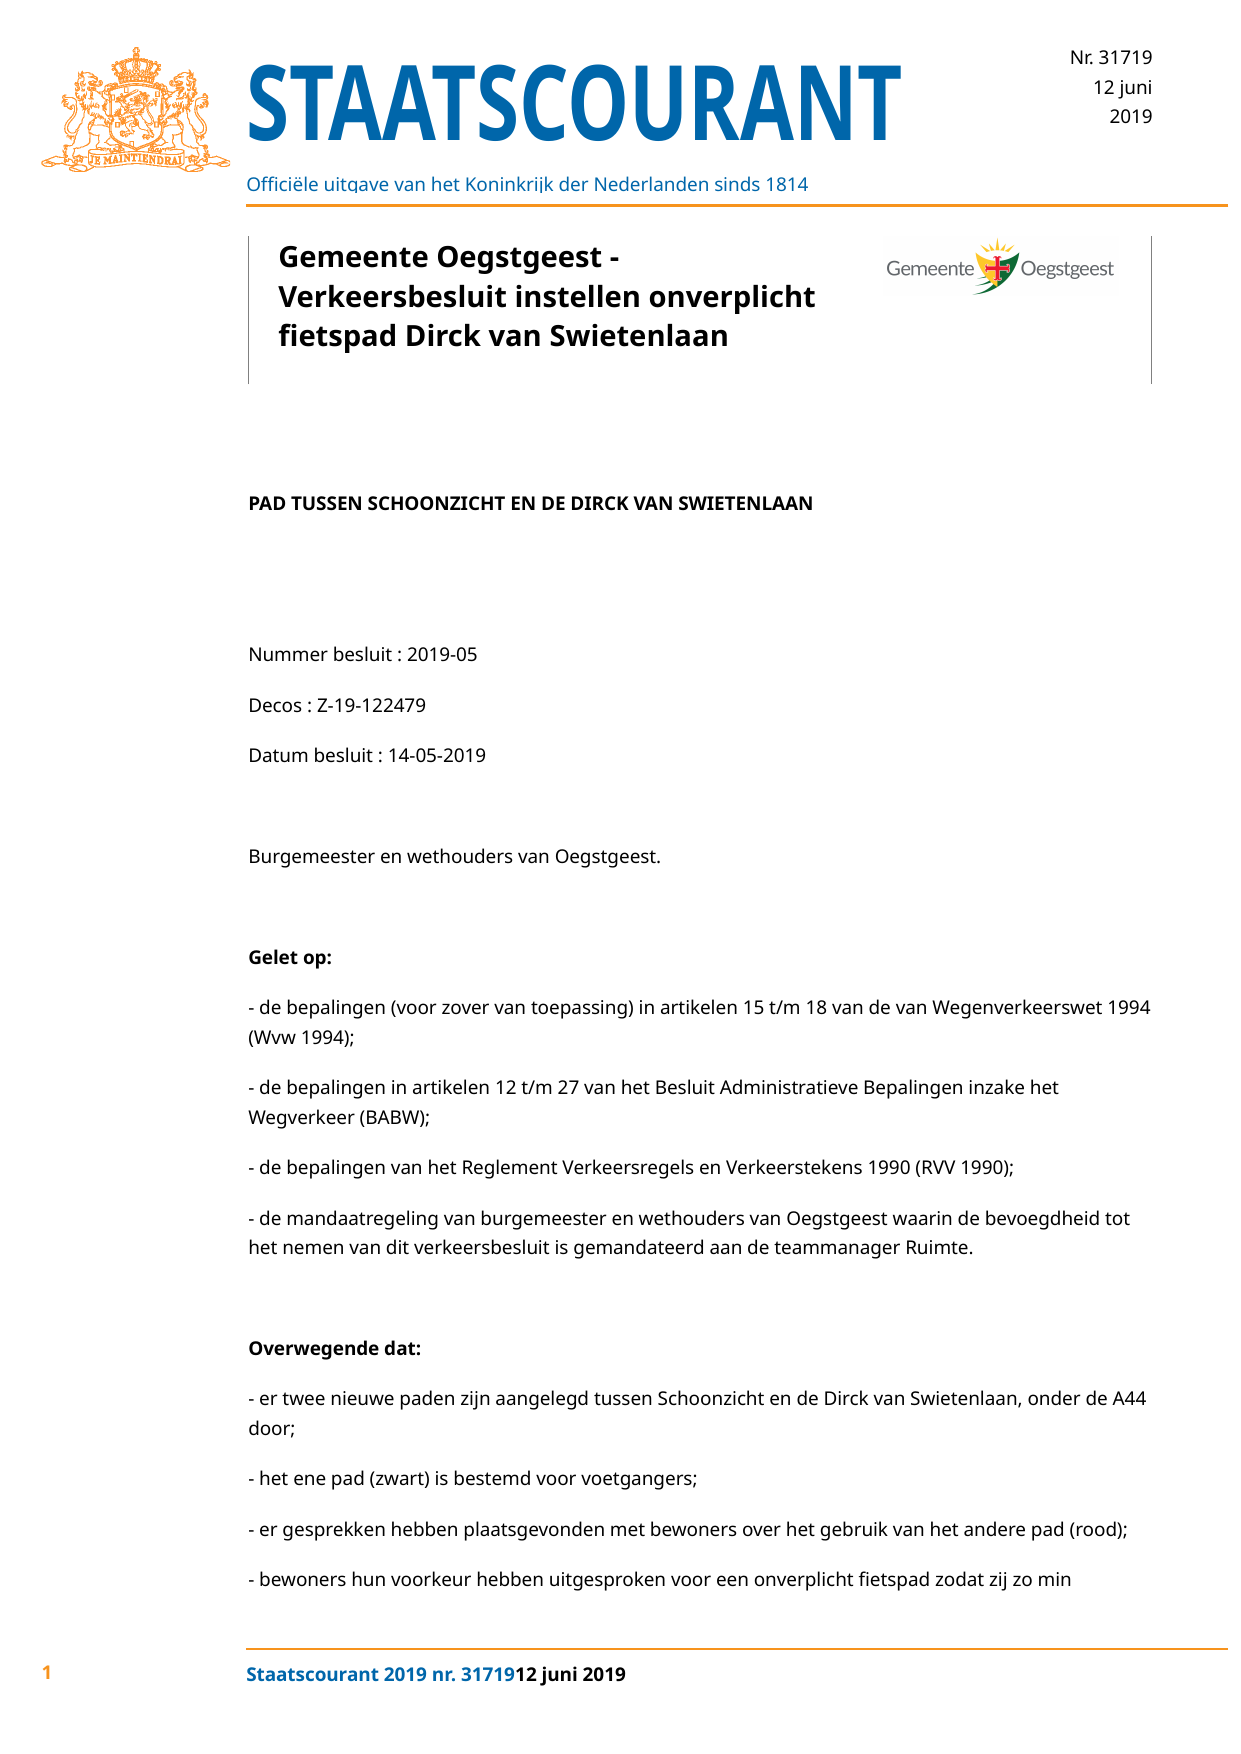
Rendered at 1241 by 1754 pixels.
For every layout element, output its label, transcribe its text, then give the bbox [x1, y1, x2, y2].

text Gelet op: [248, 944, 1152, 969]
picture [882, 236, 1119, 296]
text - er twee nieuwe paden zijn aangelegd tussen Schoonzicht en de Dirck van Swietenlaan, onder de A44 door; [248, 1386, 1152, 1441]
text Burgemeester en wethouders van Oegstgeest. [248, 843, 1152, 869]
text Decos : Z-19-122479 [248, 692, 1152, 717]
text Nummer besluit : 2019-05 [248, 641, 1152, 667]
text - het ene pad (zwart) is bestemd voor voetgangers; [248, 1466, 1152, 1491]
text - er gesprekken hebben plaatsgevonden met bewoners over het gebruik van het andere pad (rood); [248, 1516, 1152, 1542]
picture [41, 47, 231, 172]
text - bewoners hun voorkeur hebben uitgesproken voor een onverplicht fietspad zodat zij zo min [248, 1566, 1152, 1592]
text Datum besluit : 14-05-2019 [248, 742, 1152, 768]
text - de bepalingen van het Reglement Verkeersregels en Verkeerstekens 1990 (RVV 1990); [248, 1154, 1152, 1180]
table_header Gemeente Oegstgeest - Verkeersbesluit instellen onverplicht fietspad Dirck van Swietenlaan [249, 236, 850, 384]
text PAD TUSSEN SCHOONZICHT EN DE DIRCK VAN SWIETENLAAN [248, 490, 1152, 516]
text - de mandaatregeling van burgemeester en wethouders van Oegstgeest waarin de bevoegdheid tot het nemen van dit verkeersbesluit is gemandateerd aan de teammanager Ruimte. [248, 1205, 1152, 1260]
table_header [850, 236, 1151, 384]
text - de bepalingen (voor zover van toepassing) in artikelen 15 t/m 18 van de van Wegenverkeerswet 1994 (Wvw 1994); [248, 994, 1152, 1049]
text - de bepalingen in artikelen 12 t/m 27 van het Besluit Administratieve Bepalingen inzake het Wegverkeer (BABW); [248, 1074, 1152, 1129]
text Overwegende dat: [248, 1335, 1152, 1361]
